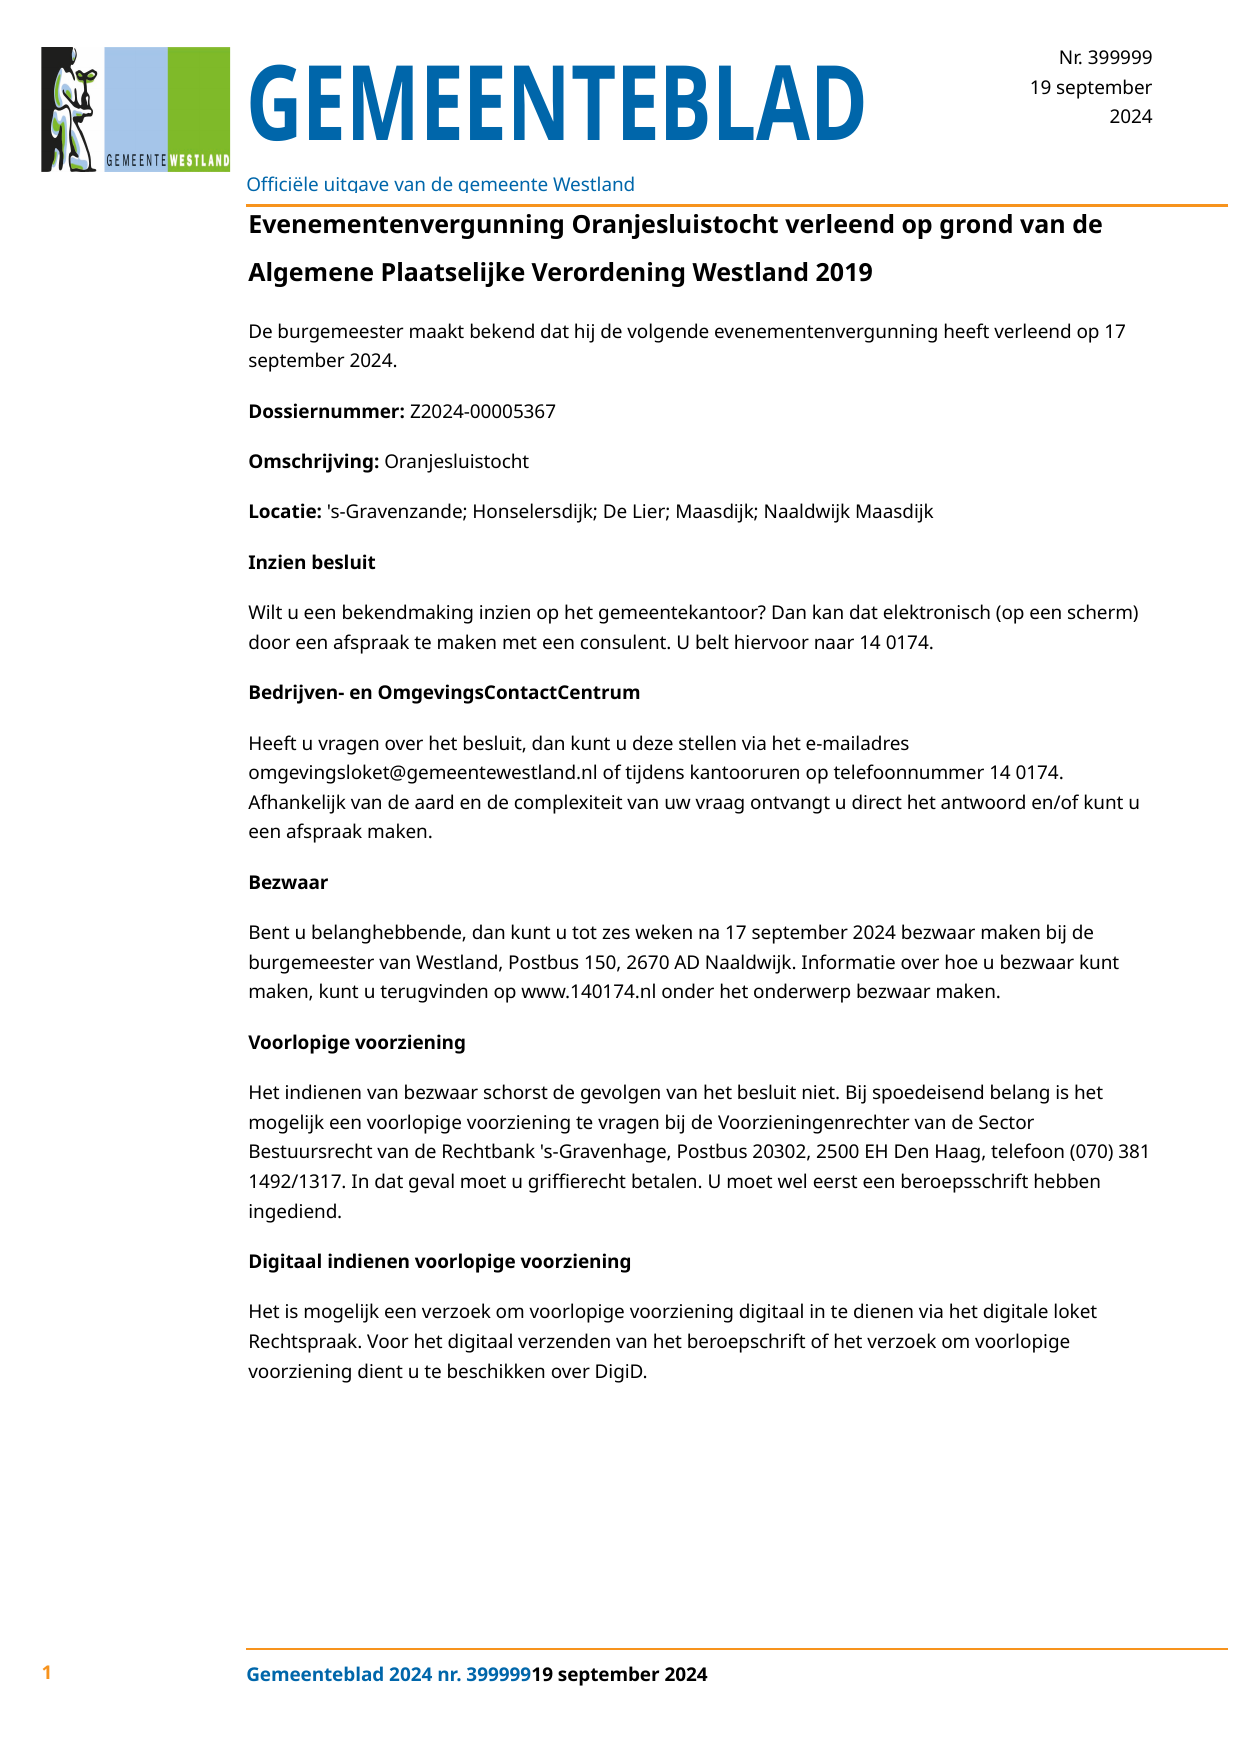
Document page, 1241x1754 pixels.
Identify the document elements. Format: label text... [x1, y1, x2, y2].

text De burgemeester maakt bekend dat hij de volgende evenementenvergunning heeft verleend op 17 september 2024. [248, 318, 1152, 373]
text Bedrijven- en OmgevingsContactCentrum [248, 679, 1152, 705]
text Inzien besluit [248, 549, 1152, 575]
text Bezwaar [248, 869, 1152, 895]
text Dossiernummer: Z2024-00005367 [248, 398, 1152, 424]
text Het is mogelijk een verzoek om voorlopige voorziening digitaal in te dienen via het digitale loket Rechtspraak. Voor het digitaal verzenden van het beroepschrift of het verzoek om voorlopige voorziening dient u te beschikken over DigiD. [248, 1299, 1152, 1384]
text Het indienen van bezwaar schorst de gevolgen van het besluit niet. Bij spoedeisend belang is het mogelijk een voorlopige voorziening te vragen bij de Voorzieningenrechter van de Sector Bestuursrecht van de Rechtbank 's-Gravenhage, Postbus 20302, 2500 EH Den Haag, telefoon (070) 381 1492/1317. In dat geval moet u griffierecht betalen. U moet wel eerst een beroepsschrift hebben ingediend. [248, 1079, 1152, 1224]
picture [41, 47, 231, 172]
text Evenementenvergunning Oranjesluistocht verleend op grond van de Algemene Plaatselijke Verordening Westland 2019 [248, 207, 1152, 288]
text Voorlopige voorziening [248, 1029, 1152, 1055]
text Heeft u vragen over het besluit, dan kunt u deze stellen via het e-mailadres omgevingsloket@gemeentewestland.nl of tijdens kantooruren op telefoonnummer 14 0174. Afhankelijk van de aard en de complexiteit van uw vraag ontvangt u direct het antwoord en/of kunt u een afspraak maken. [248, 730, 1152, 844]
text Bent u belanghebbende, dan kunt u tot zes weken na 17 september 2024 bezwaar maken bij de burgemeester van Westland, Postbus 150, 2670 AD Naaldwijk. Informatie over hoe u bezwaar kunt maken, kunt u terugvinden op www.140174.nl onder het onderwerp bezwaar maken. [248, 919, 1152, 1004]
text Wilt u een bekendmaking inzien op het gemeentekantoor? Dan kan dat elektronisch (op een scherm) door een afspraak te maken met een consulent. U belt hiervoor naar 14 0174. [248, 599, 1152, 655]
text Locatie: 's-Gravenzande; Honselersdijk; De Lier; Maasdijk; Naaldwijk Maasdijk [248, 499, 1152, 524]
text Digitaal indienen voorlopige voorziening [248, 1248, 1152, 1274]
text Omschrijving: Oranjesluistocht [248, 448, 1152, 474]
